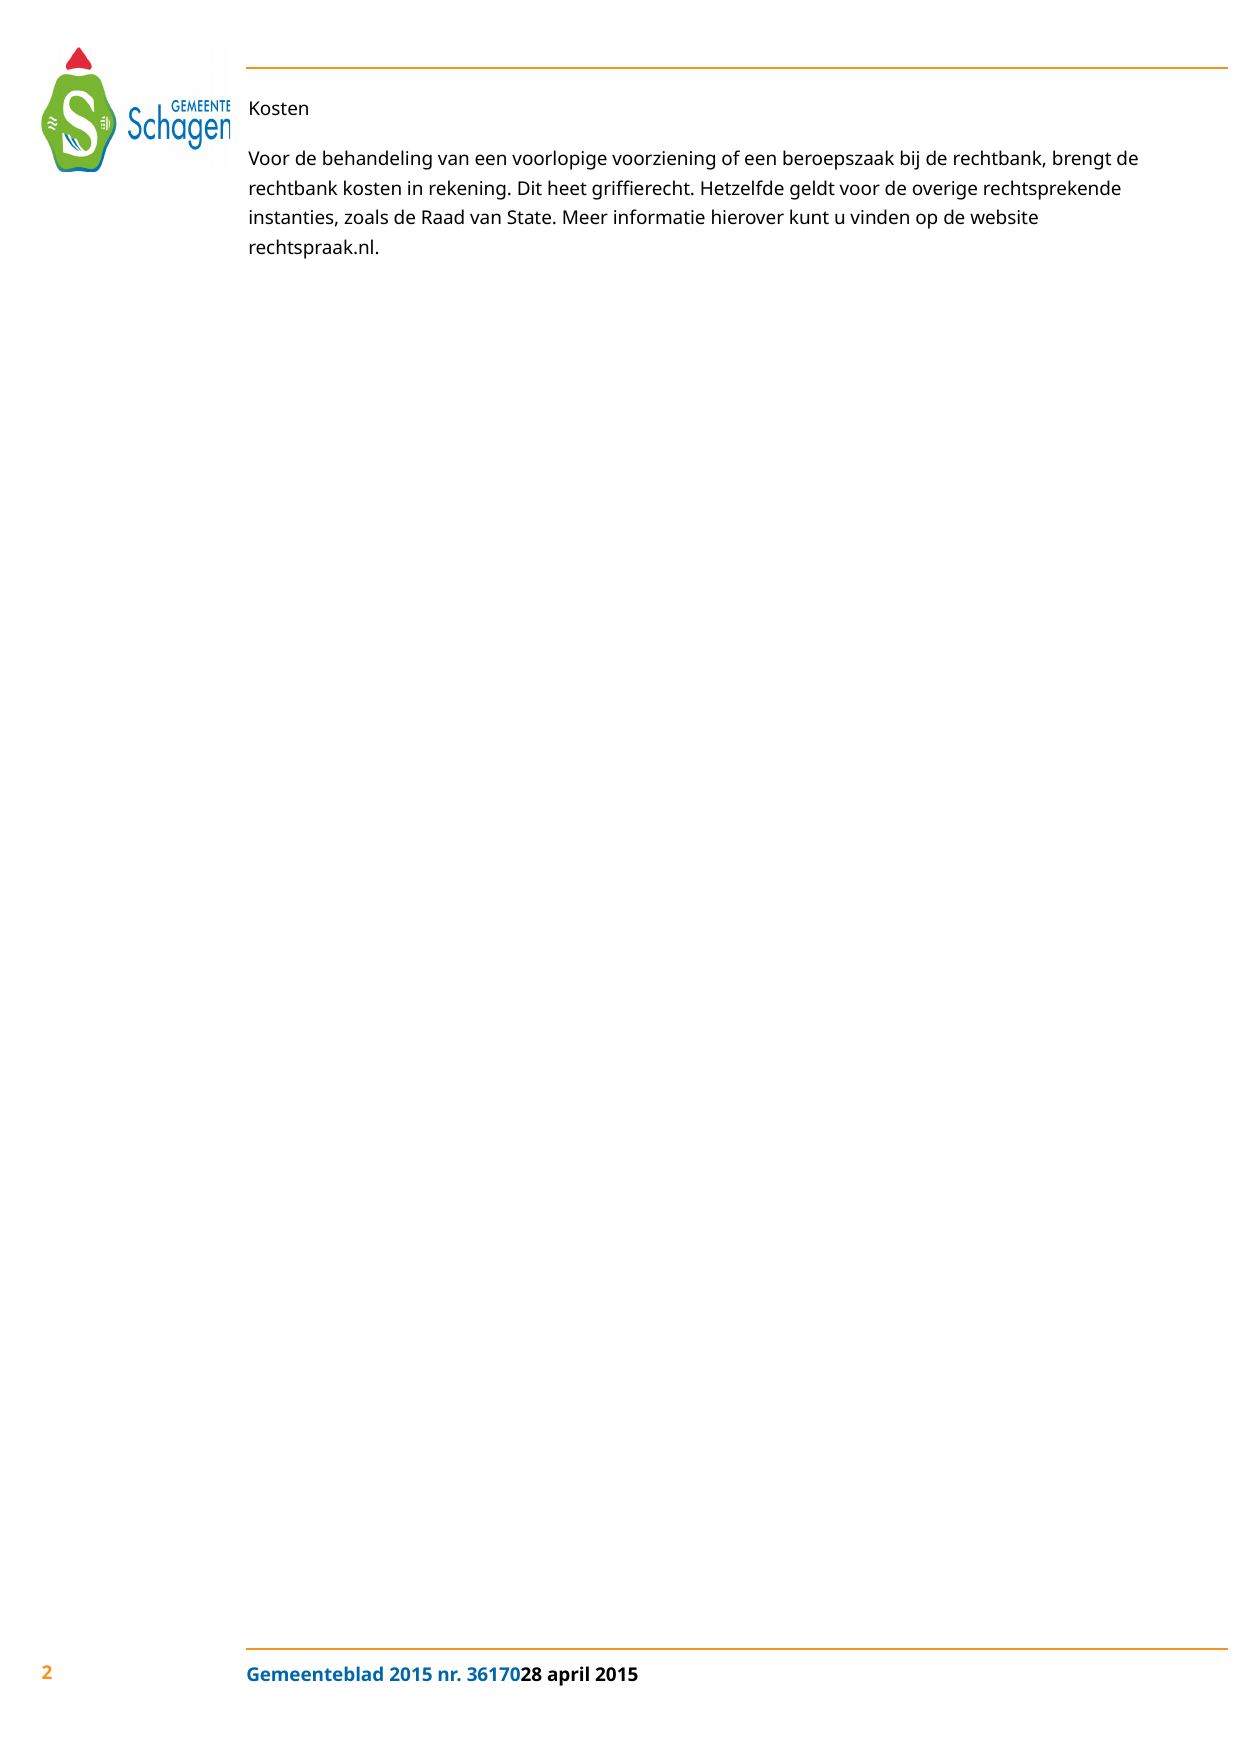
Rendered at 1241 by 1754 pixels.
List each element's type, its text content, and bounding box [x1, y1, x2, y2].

text Kosten [248, 95, 1152, 121]
picture [41, 47, 231, 172]
text Voor de behandeling van een voorlopige voorziening of een beroepszaak bij de rechtbank, brengt de rechtbank kosten in rekening. Dit heet griffierecht. Hetzelfde geldt voor de overige rechtsprekende instanties, zoals de Raad van State. Meer informatie hierover kunt u vinden op de website rechtspraak.nl. [248, 145, 1152, 260]
